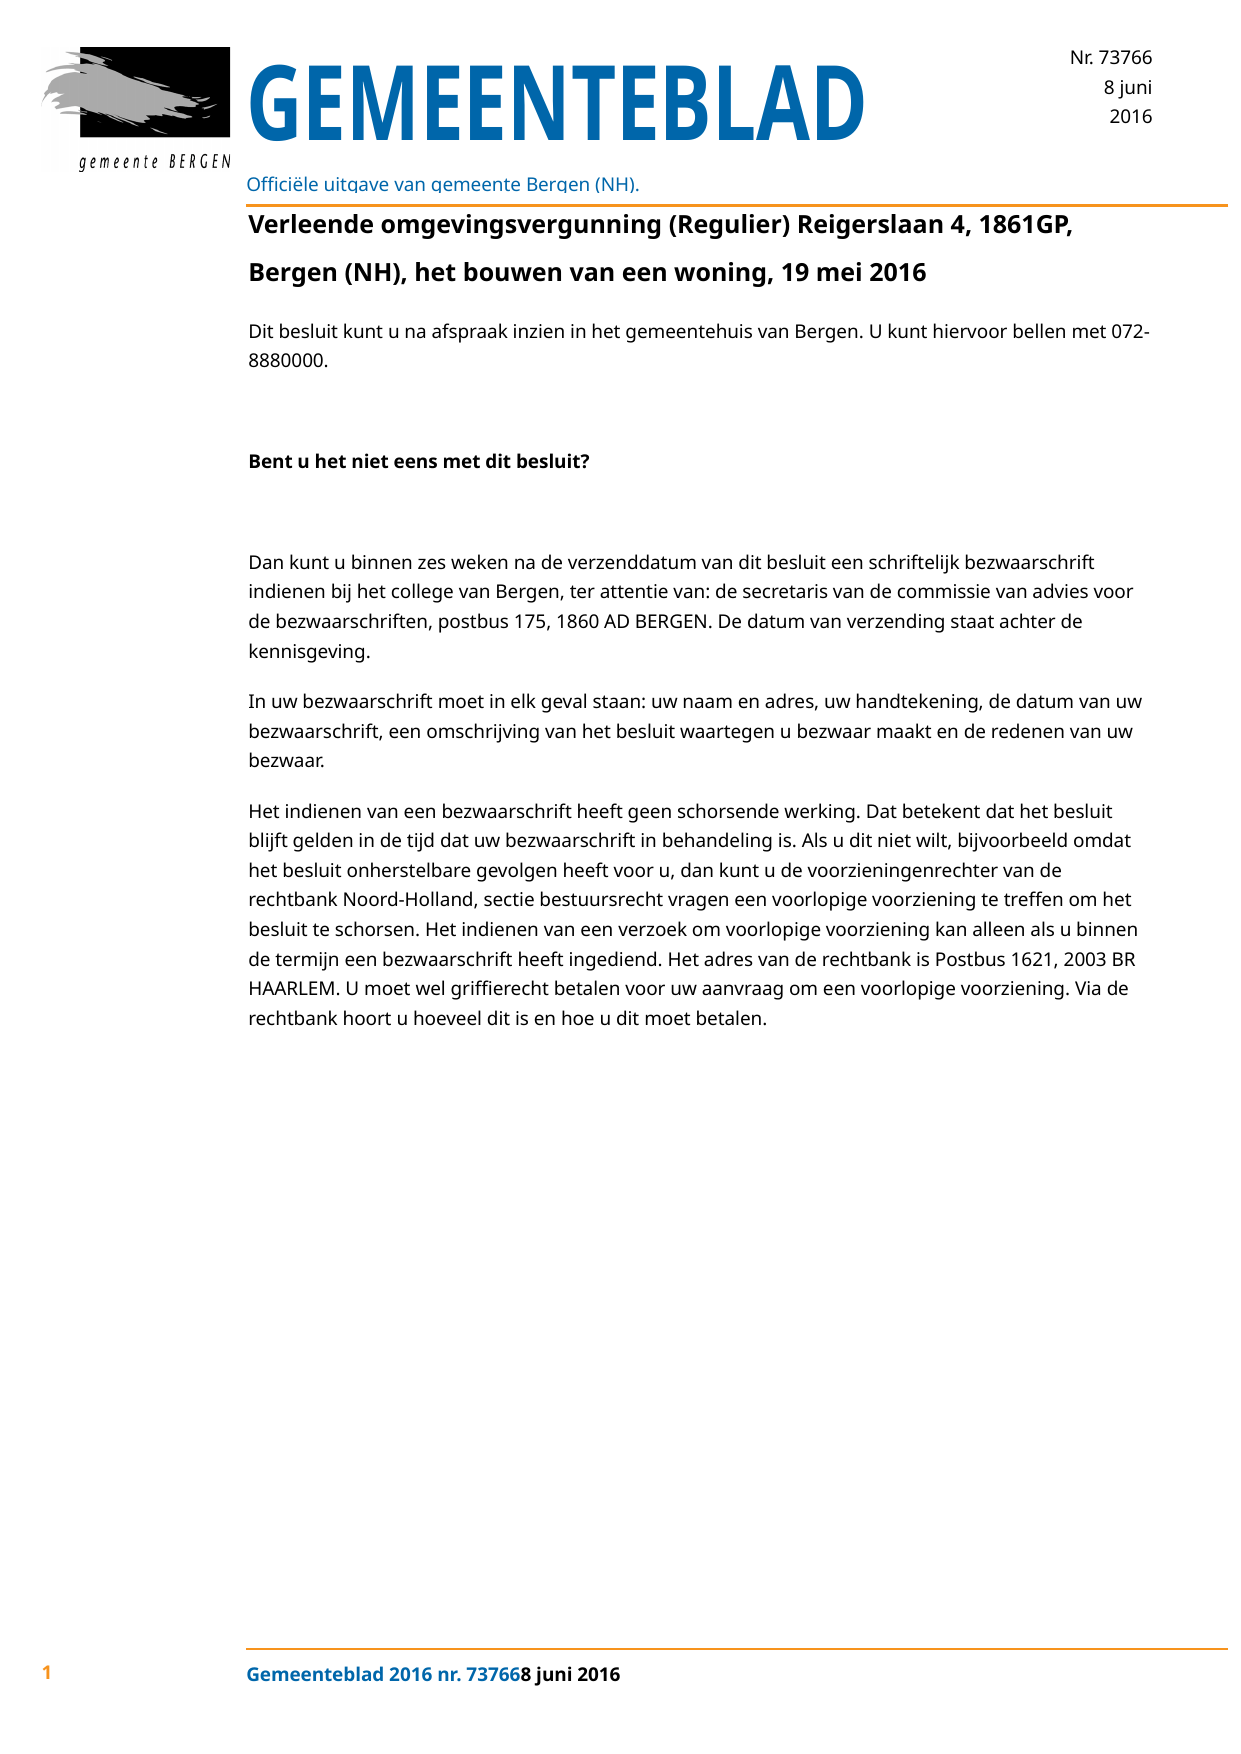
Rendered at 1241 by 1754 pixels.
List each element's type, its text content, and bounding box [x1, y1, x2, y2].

text Dan kunt u binnen zes weken na de verzenddatum van dit besluit een schriftelijk bezwaarschrift indienen bij het college van Bergen, ter attentie van: de secretaris van de commissie van advies voor de bezwaarschriften, postbus 175, 1860 AD BERGEN. De datum van verzending staat achter de kennisgeving. [248, 549, 1152, 664]
picture [41, 47, 231, 172]
text Het indienen van een bezwaarschrift heeft geen schorsende werking. Dat betekent dat het besluit blijft gelden in de tijd dat uw bezwaarschrift in behandeling is. Als u dit niet wilt, bijvoorbeeld omdat het besluit onherstelbare gevolgen heeft voor u, dan kunt u de voorzieningenrechter van de rechtbank Noord-Holland, sectie bestuursrecht vragen een voorlopige voorziening te treffen om het besluit te schorsen. Het indienen van een verzoek om voorlopige voorziening kan alleen als u binnen de termijn een bezwaarschrift heeft ingediend. Het adres van de rechtbank is Postbus 1621, 2003 BR HAARLEM. U moet wel griffierecht betalen voor uw aanvraag om een voorlopige voorziening. Via de rechtbank hoort u hoeveel dit is en hoe u dit moet betalen. [248, 798, 1152, 1031]
text Bent u het niet eens met dit besluit? [248, 448, 1152, 474]
text Verleende omgevingsvergunning (Regulier) Reigerslaan 4, 1861GP, Bergen (NH), het bouwen van een woning, 19 mei 2016 [248, 207, 1152, 288]
text In uw bezwaarschrift moet in elk geval staan: uw naam en adres, uw handtekening, de datum van uw bezwaarschrift, een omschrijving van het besluit waartegen u bezwaar maakt en de redenen van uw bezwaar. [248, 688, 1152, 773]
text Dit besluit kunt u na afspraak inzien in het gemeentehuis van Bergen. U kunt hiervoor bellen met 072-8880000. [248, 318, 1152, 373]
